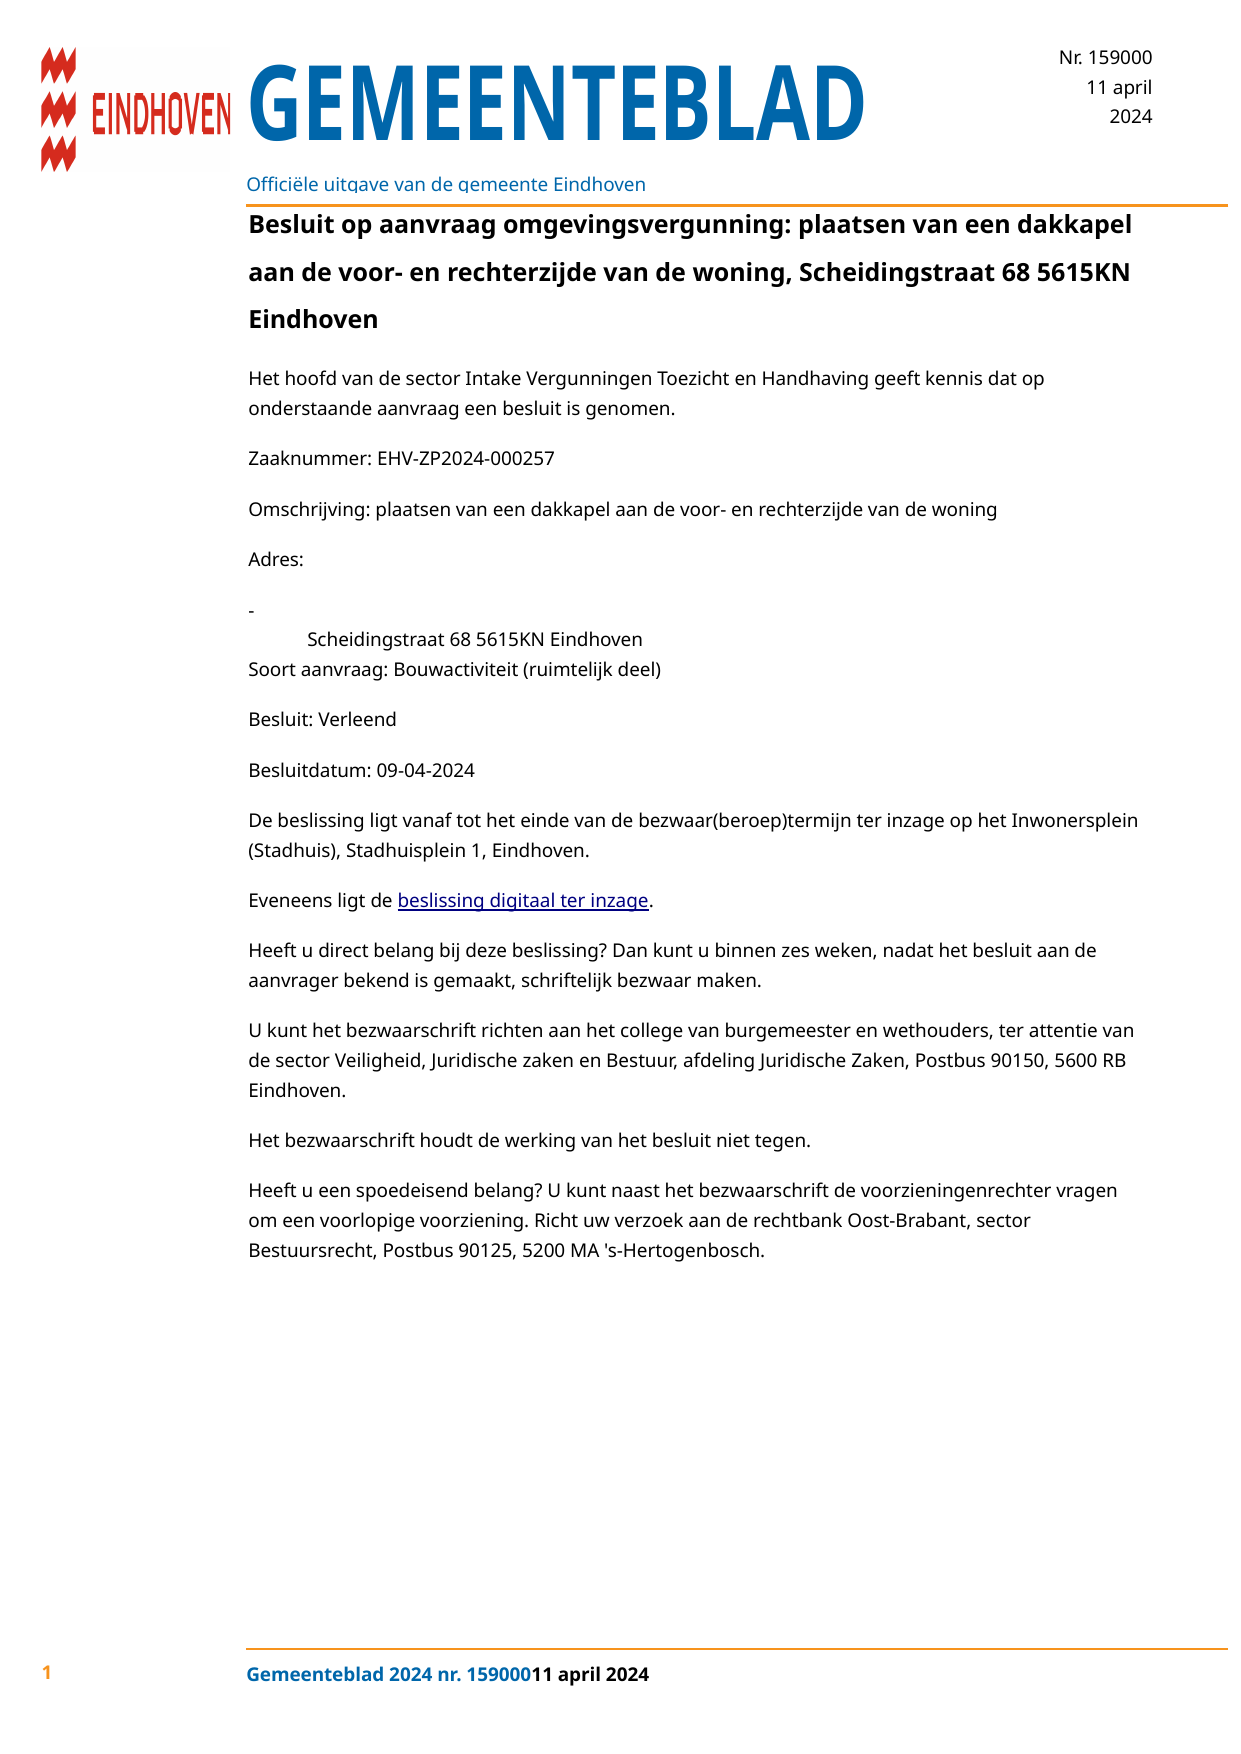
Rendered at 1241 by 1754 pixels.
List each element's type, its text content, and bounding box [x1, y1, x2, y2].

list Scheidingstraat 68 5615KN Eindhoven [248, 626, 1152, 652]
picture [41, 47, 231, 172]
text Heeft u direct belang bij deze beslissing? Dan kunt u binnen zes weken, nadat het besluit aan de aanvrager bekend is gemaakt, schriftelijk bezwaar maken. [248, 938, 1152, 993]
text De beslissing ligt vanaf tot het einde van de bezwaar(beroep)termijn ter inzage op het Inwonersplein (Stadhuis), Stadhuisplein 1, Eindhoven. [248, 807, 1152, 862]
text U kunt het bezwaarschrift richten aan het college van burgemeester en wethouders, ter attentie van de sector Veiligheid, Juridische zaken en Bestuur, afdeling Juridische Zaken, Postbus 90150, 5600 RB Eindhoven. [248, 1018, 1152, 1102]
text Eveneens ligt de beslissing digitaal ter inzage. [248, 887, 1152, 913]
text Heeft u een spoedeisend belang? U kunt naast het bezwaarschrift de voorzieningenrechter vragen om een voorlopige voorziening. Richt uw verzoek aan de rechtbank Oost-Brabant, sector Bestuursrecht, Postbus 90125, 5200 MA 's-Hertogenbosch. [248, 1178, 1152, 1262]
text Het bezwaarschrift houdt de werking van het besluit niet tegen. [248, 1127, 1152, 1153]
text Adres: [248, 546, 1152, 572]
text Soort aanvraag: Bouwactiviteit (ruimtelijk deel) [248, 656, 1152, 682]
text Besluit op aanvraag omgevingsvergunning: plaatsen van een dakkapel aan de voor- en rechterzijde van de woning, Scheidingstraat 68 5615KN Eindhoven [248, 207, 1152, 336]
text Besluitdatum: 09-04-2024 [248, 757, 1152, 782]
text Besluit: Verleend [248, 706, 1152, 732]
text Zaaknummer: EHV-ZP2024-000257 [248, 446, 1152, 471]
text Omschrijving: plaatsen van een dakkapel aan de voor- en rechterzijde van de woning [248, 496, 1152, 522]
text Het hoofd van de sector Intake Vergunningen Toezicht en Handhaving geeft kennis dat op onderstaande aanvraag een besluit is genomen. [248, 366, 1152, 421]
